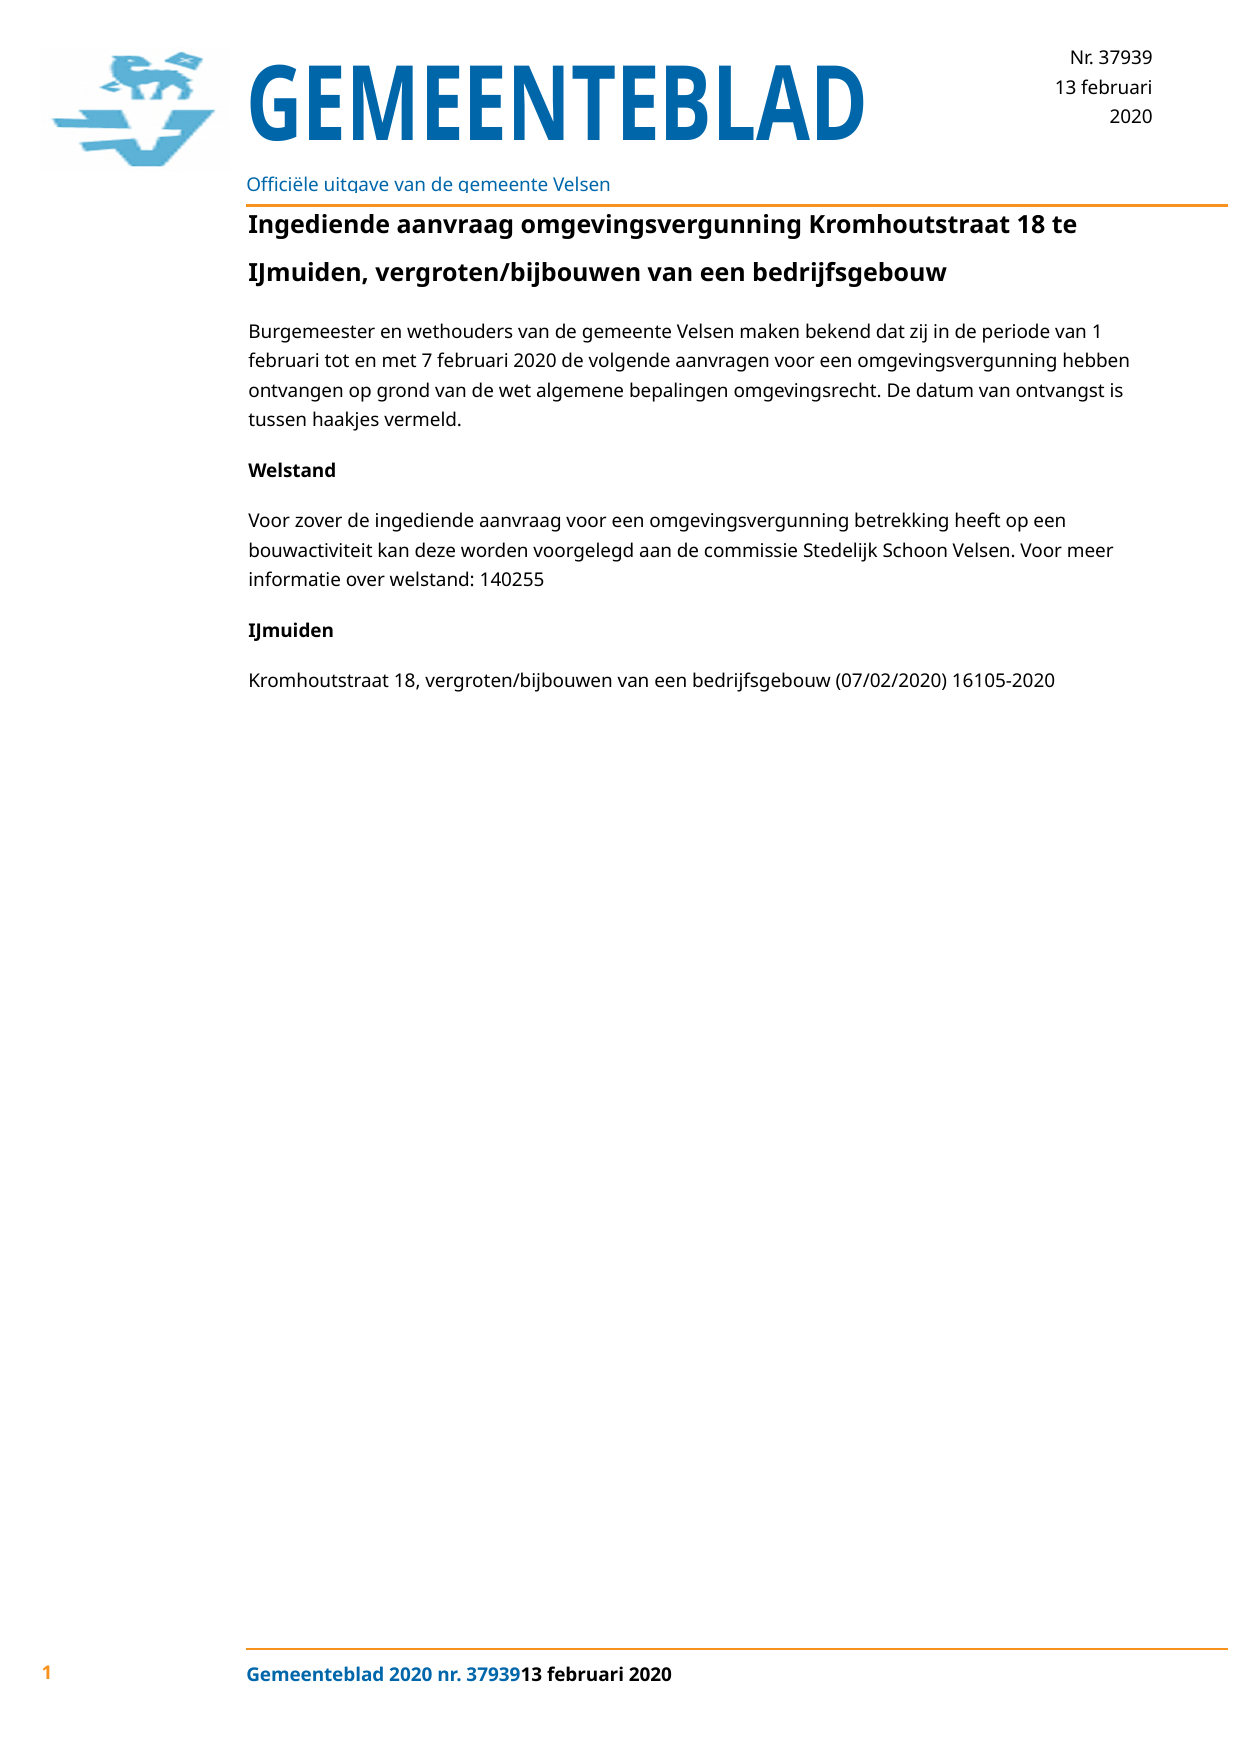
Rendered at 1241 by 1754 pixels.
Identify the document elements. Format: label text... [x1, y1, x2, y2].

text Voor zover de ingediende aanvraag voor een omgevingsvergunning betrekking heeft op een bouwactiviteit kan deze worden voorgelegd aan de commissie Stedelijk Schoon Velsen. Voor meer informatie over welstand: 140255 [248, 507, 1152, 592]
text IJmuiden [248, 617, 1152, 643]
picture [41, 47, 231, 172]
text Ingediende aanvraag omgevingsvergunning Kromhoutstraat 18 te IJmuiden, vergroten/bijbouwen van een bedrijfsgebouw [248, 207, 1152, 288]
text Kromhoutstraat 18, vergroten/bijbouwen van een bedrijfsgebouw (07/02/2020) 16105-2020 [248, 667, 1152, 693]
text Welstand [248, 457, 1152, 483]
text Burgemeester en wethouders van de gemeente Velsen maken bekend dat zij in de periode van 1 februari tot en met 7 februari 2020 de volgende aanvragen voor een omgevingsvergunning hebben ontvangen op grond van de wet algemene bepalingen omgevingsrecht. De datum van ontvangst is tussen haakjes vermeld. [248, 318, 1152, 432]
